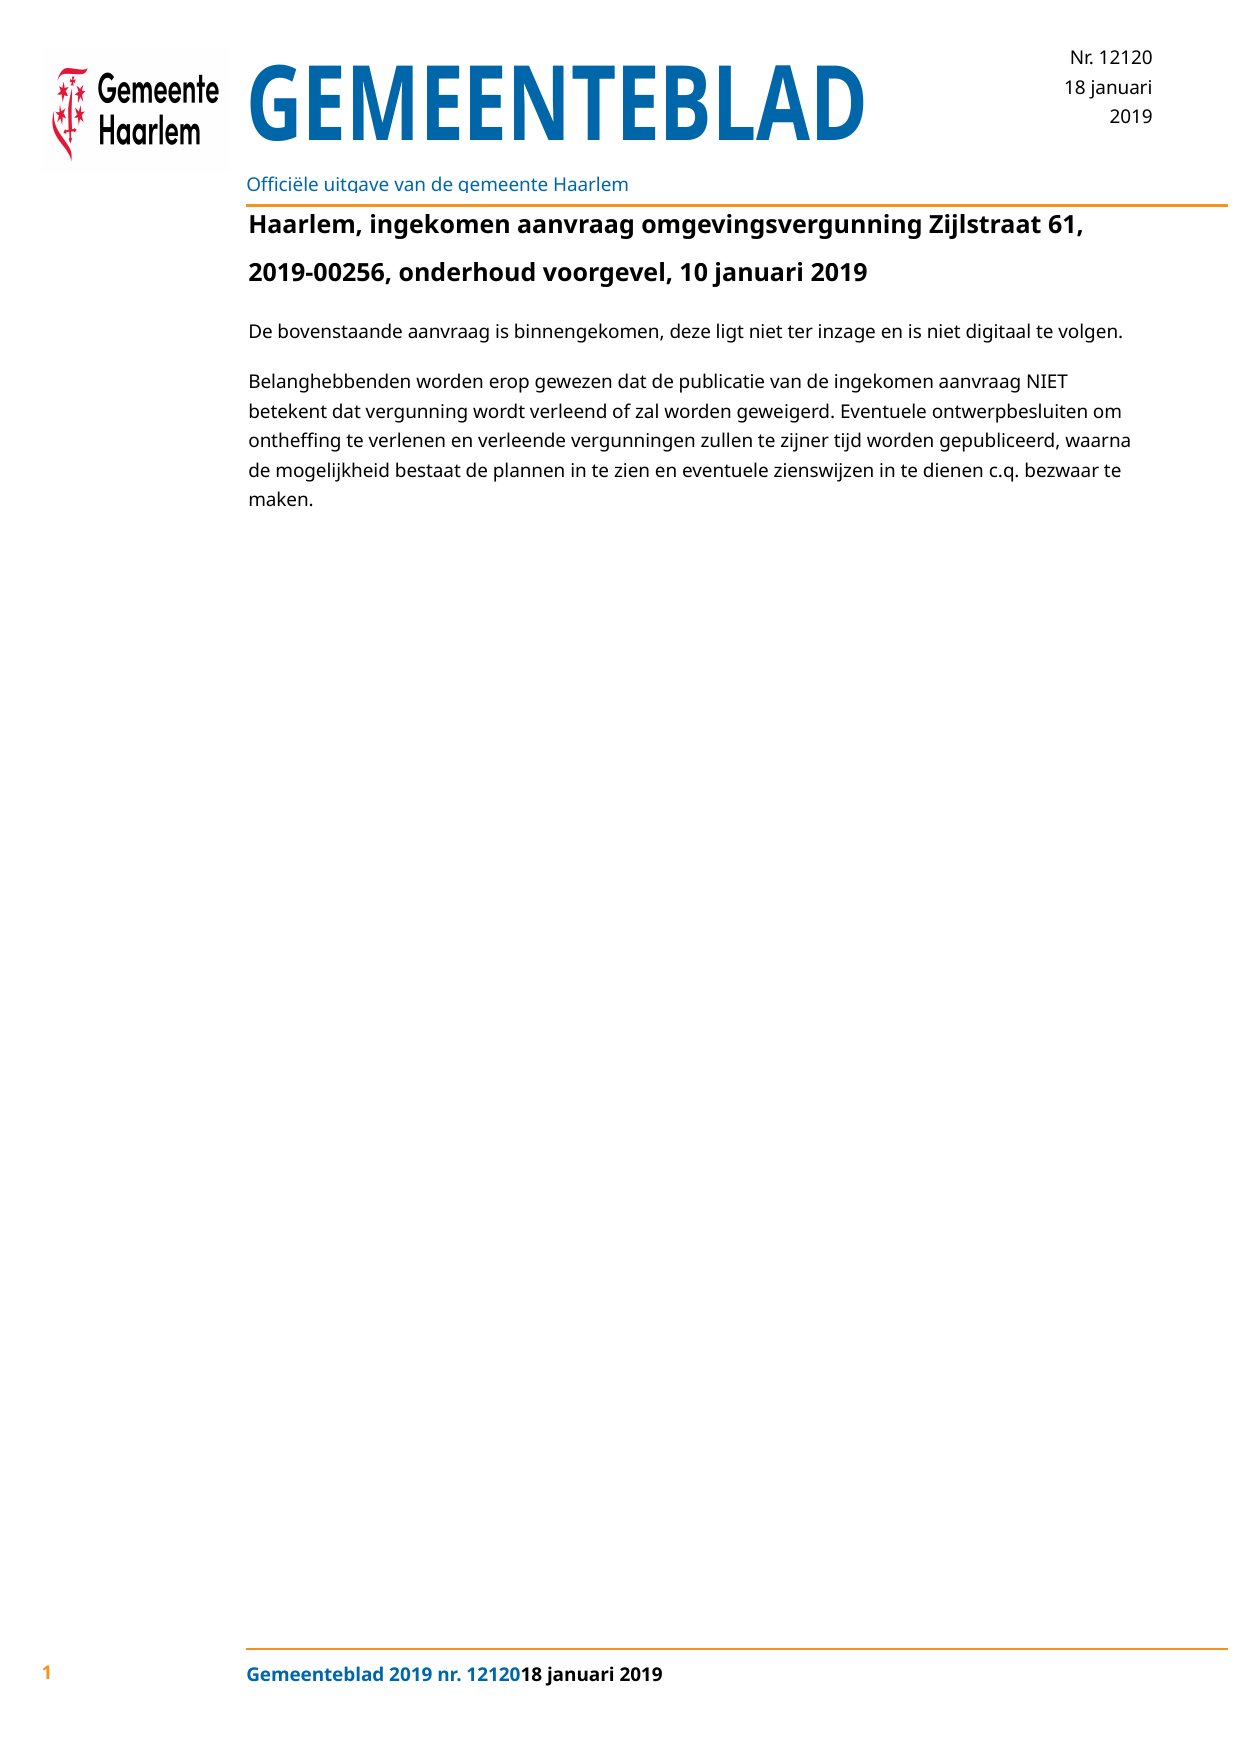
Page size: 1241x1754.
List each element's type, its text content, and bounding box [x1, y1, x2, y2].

picture [41, 47, 231, 172]
text Haarlem, ingekomen aanvraag omgevingsvergunning Zijlstraat 61, 2019-00256, onderhoud voorgevel, 10 januari 2019 [248, 207, 1152, 288]
text De bovenstaande aanvraag is binnengekomen, deze ligt niet ter inzage en is niet digitaal te volgen. [248, 318, 1152, 344]
text Belanghebbenden worden erop gewezen dat de publicatie van de ingekomen aanvraag NIET betekent dat vergunning wordt verleend of zal worden geweigerd. Eventuele ontwerpbesluiten om ontheffing te verlenen en verleende vergunningen zullen te zijner tijd worden gepubliceerd, waarna de mogelijkheid bestaat de plannen in te zien en eventuele zienswijzen in te dienen c.q. bezwaar te maken. [248, 368, 1152, 512]
